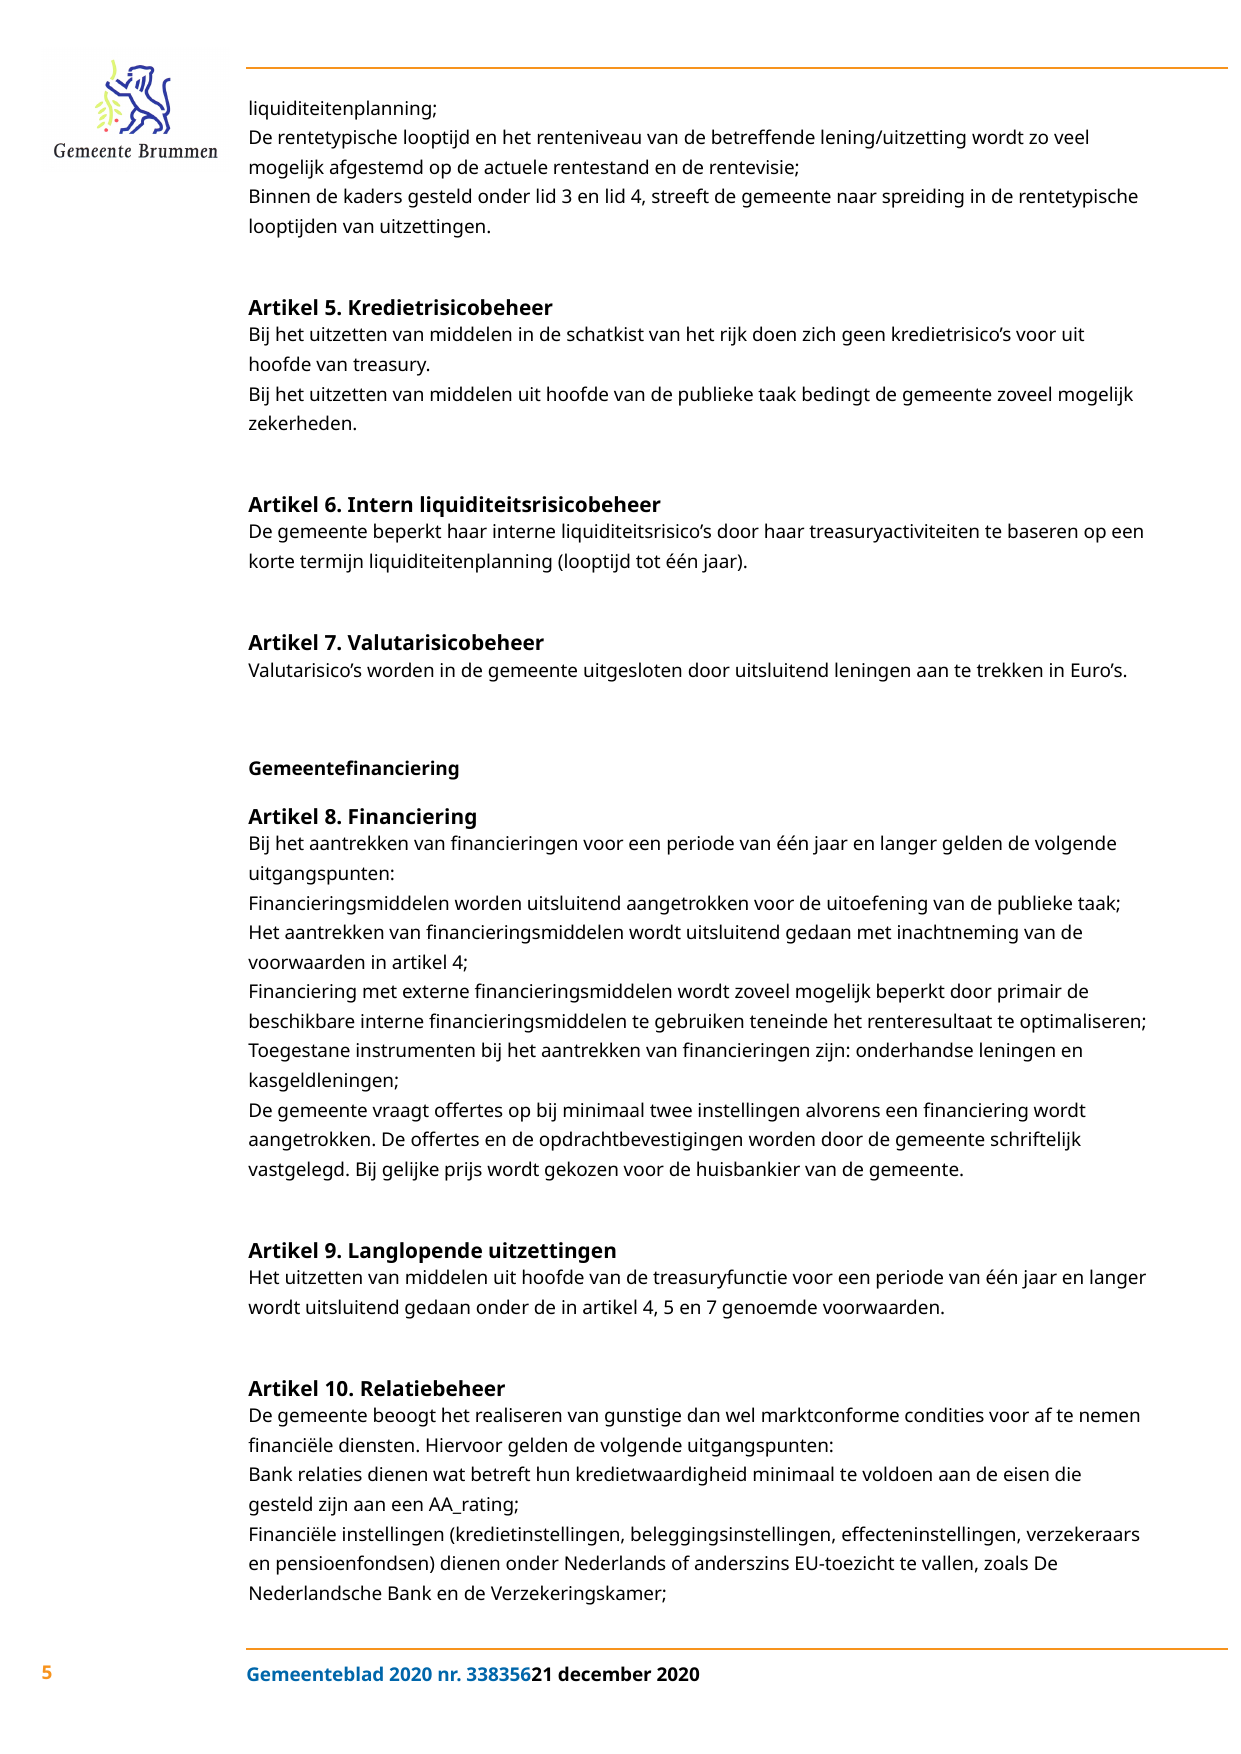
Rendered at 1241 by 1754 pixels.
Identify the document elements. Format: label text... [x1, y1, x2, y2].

text Valutarisico’s worden in de gemeente uitgesloten door uitsluitend leningen aan te trekken in Euro’s. [248, 657, 1152, 682]
text De rentetypische looptijd en het renteniveau van de betreffende lening/uitzetting wordt zo veel mogelijk afgestemd op de actuele rentestand en de rentevisie; [248, 124, 1152, 180]
text Toegestane instrumenten bij het aantrekken van financieringen zijn: onderhandse leningen en kasgeldleningen; [248, 1038, 1152, 1093]
text Binnen de kaders gesteld onder lid 3 en lid 4, streeft de gemeente naar spreiding in de rentetypische looptijden van uitzettingen. [248, 183, 1152, 239]
text De gemeente vraagt offertes op bij minimaal twee instellingen alvorens een financiering wordt aangetrokken. De offertes en de opdrachtbevestigingen worden door de gemeente schriftelijk vastgelegd. Bij gelijke prijs wordt gekozen voor de huisbankier van de gemeente. [248, 1097, 1152, 1182]
text Artikel 7. Valutarisicobeheer [248, 628, 1152, 657]
text Het aantrekken van financieringsmiddelen wordt uitsluitend gedaan met inachtneming van de voorwaarden in artikel 4; [248, 919, 1152, 974]
picture [41, 47, 231, 172]
text Artikel 8. Financiering [248, 802, 1152, 831]
text Artikel 9. Langlopende uitzettingen [248, 1236, 1152, 1264]
text Artikel 6. Intern liquiditeitsrisicobeheer [248, 490, 1152, 519]
text Bank relaties dienen wat betreft hun kredietwaardigheid minimaal te voldoen aan de eisen die gesteld zijn aan een AA_rating; [248, 1462, 1152, 1517]
text Financiering met externe financieringsmiddelen wordt zoveel mogelijk beperkt door primair de beschikbare interne financieringsmiddelen te gebruiken teneinde het renteresultaat te optimaliseren; [248, 978, 1152, 1034]
text Artikel 10. Relatiebeheer [248, 1374, 1152, 1402]
text Artikel 5. Kredietrisicobeheer [248, 293, 1152, 322]
text Gemeentefinanciering [248, 753, 1152, 781]
text Bij het uitzetten van middelen in de schatkist van het rijk doen zich geen kredietrisico’s voor uit hoofde van treasury. [248, 322, 1152, 377]
text liquiditeitenplanning; [248, 95, 1152, 121]
text De gemeente beperkt haar interne liquiditeitsrisico’s door haar treasuryactiviteiten te baseren op een korte termijn liquiditeitenplanning (looptijd tot één jaar). [248, 519, 1152, 574]
text Bij het uitzetten van middelen uit hoofde van de publieke taak bedingt de gemeente zoveel mogelijk zekerheden. [248, 381, 1152, 436]
text Financieringsmiddelen worden uitsluitend aangetrokken voor de uitoefening van de publieke taak; [248, 890, 1152, 915]
text De gemeente beoogt het realiseren van gunstige dan wel marktconforme condities voor af te nemen financiële diensten. Hiervoor gelden de volgende uitgangspunten: [248, 1402, 1152, 1458]
text Financiële instellingen (kredietinstellingen, beleggingsinstellingen, effecteninstellingen, verzekeraars en pensioenfondsen) dienen onder Nederlands of anderszins EU-toezicht te vallen, zoals De Nederlandsche Bank en de Verzekeringskamer; [248, 1521, 1152, 1606]
text Het uitzetten van middelen uit hoofde van de treasuryfunctie voor een periode van één jaar en langer wordt uitsluitend gedaan onder de in artikel 4, 5 en 7 genoemde voorwaarden. [248, 1264, 1152, 1320]
text Bij het aantrekken van financieringen voor een periode van één jaar en langer gelden de volgende uitgangspunten: [248, 831, 1152, 886]
